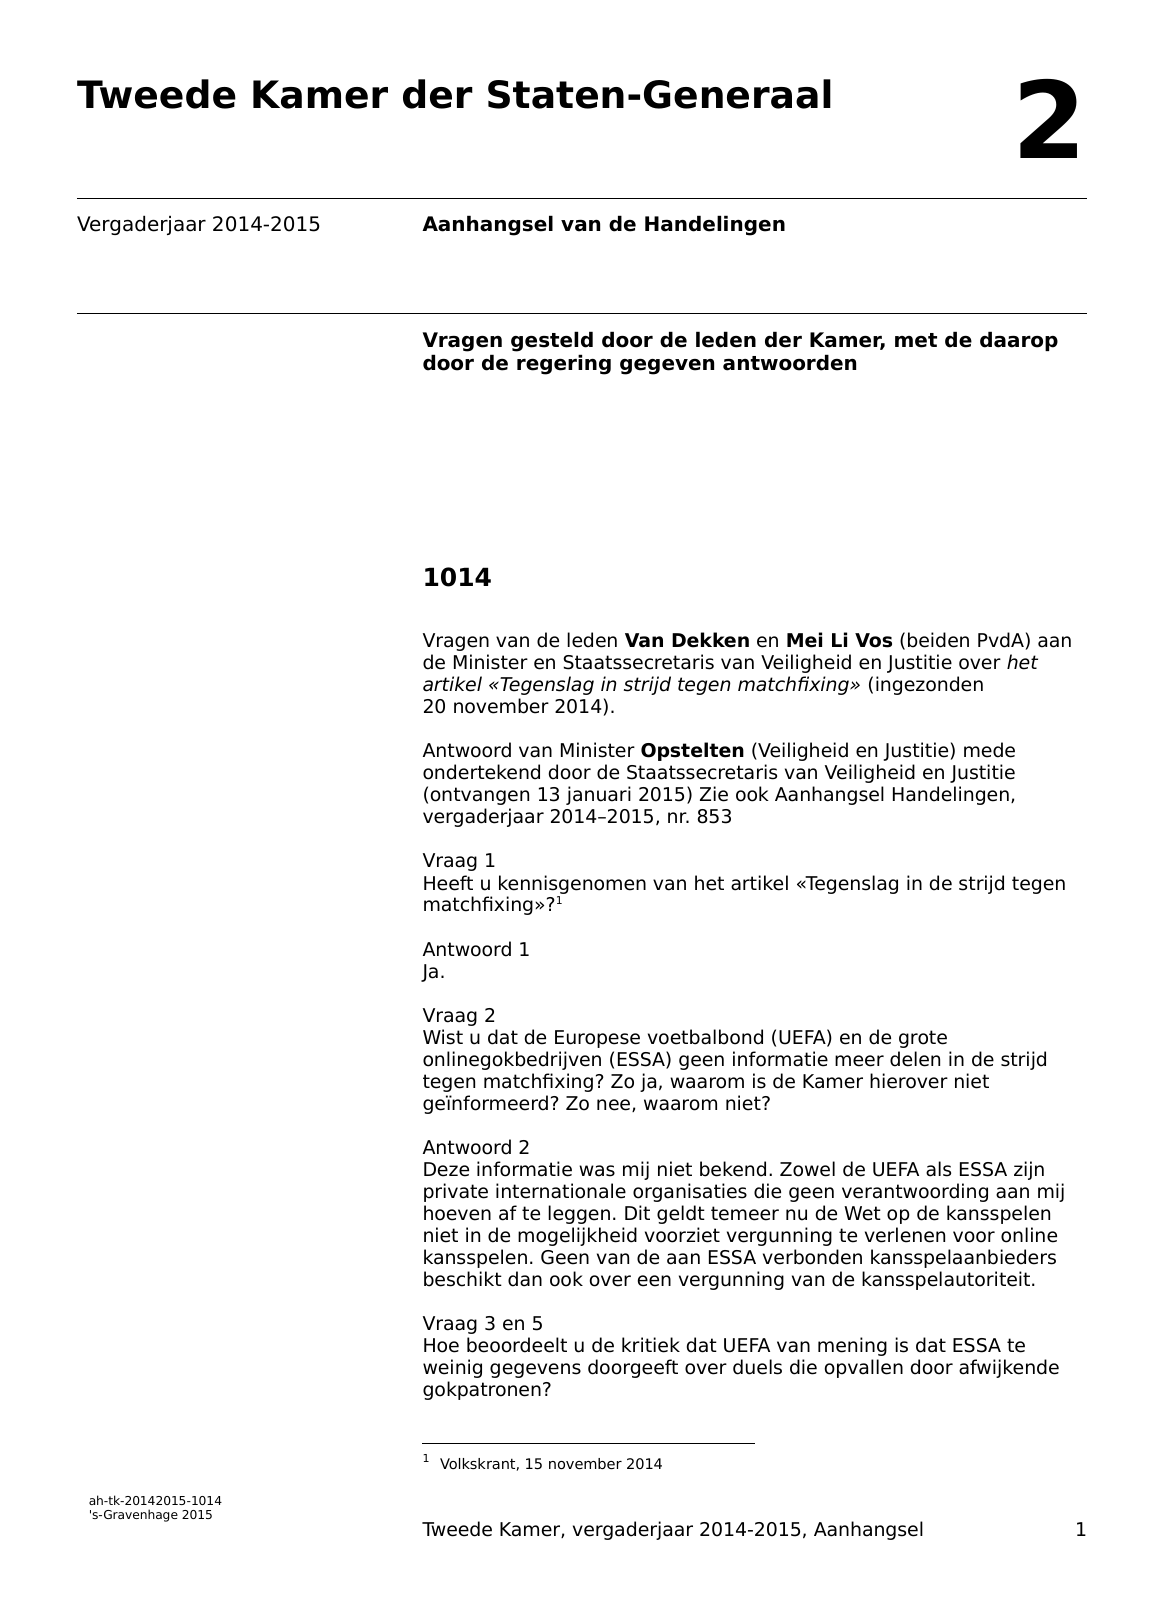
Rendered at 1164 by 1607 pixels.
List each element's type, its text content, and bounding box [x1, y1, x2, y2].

text Ja. [422, 961, 1087, 982]
text Vraag 3 en 5 [422, 1313, 1087, 1335]
text Vraag 2 [422, 1005, 1087, 1027]
text Vragen van de leden Van Dekken en Mei Li Vos (beiden PvdA) aan de Minister en Staatssecretaris van Veiligheid en Justitie over het artikel «Tegenslag in strijd tegen matchfixing» (ingezonden 20 november 2014). [422, 630, 1087, 718]
text 1014 [422, 563, 1087, 592]
text Antwoord 1 [422, 938, 1087, 961]
table_cell Vragen gesteld door de leden der Kamer, met de daarop door de regering gegeven antwoorden [422, 314, 1087, 375]
text Hoe beoordeelt u de kritiek dat UEFA van mening is dat ESSA te weinig gegevens doorgeeft over duels die opvallen door afwijkende gokpatronen? [422, 1335, 1087, 1401]
text ah-tk-20142015-1014 [88, 1494, 323, 1508]
text Deze informatie was mij niet bekend. Zowel de UEFA als ESSA zijn private internationale organisaties die geen verantwoording aan mij hoeven af te leggen. Dit geldt temeer nu de Wet op de kansspelen niet in de mogelijkheid voorziet vergunning te verlenen voor online kansspelen. Geen van de aan ESSA verbonden kansspelaanbieders beschikt dan ook over een vergunning van de kansspelautoriteit. [422, 1159, 1087, 1291]
text Vraag 1 [422, 850, 1087, 872]
text Heeft u kennisgenomen van het artikel «Tegenslag in de strijd tegen matchfixing»? [422, 872, 1087, 916]
text Antwoord van Minister Opstelten (Veiligheid en Justitie) mede ondertekend door de Staatssecretaris van Veiligheid en Justitie (ontvangen 13 januari 2015) Zie ook Aanhangsel Handelingen, vergaderjaar 2014–2015, nr. 853 [422, 740, 1087, 828]
text Antwoord 2 [422, 1137, 1087, 1159]
text 's-Gravenhage 2015 [88, 1508, 323, 1522]
table_cell Vergaderjaar 2014-2015 [77, 199, 422, 313]
text Wist u dat de Europese voetbalbond (UEFA) en de grote onlinegokbedrijven (ESSA) geen informatie meer delen in de strijd tegen matchfixing? Zo ja, waarom is de Kamer hierover niet geïnformeerd? Zo nee, waarom niet? [422, 1027, 1087, 1114]
table_header 2 [886, 59, 1087, 198]
table_cell [77, 314, 422, 375]
table_cell Aanhangsel van de Handelingen [422, 199, 1087, 313]
text Volkskrant, 15 november 2014 [422, 1452, 1087, 1474]
table_header Tweede Kamer der Staten-Generaal [77, 59, 886, 198]
